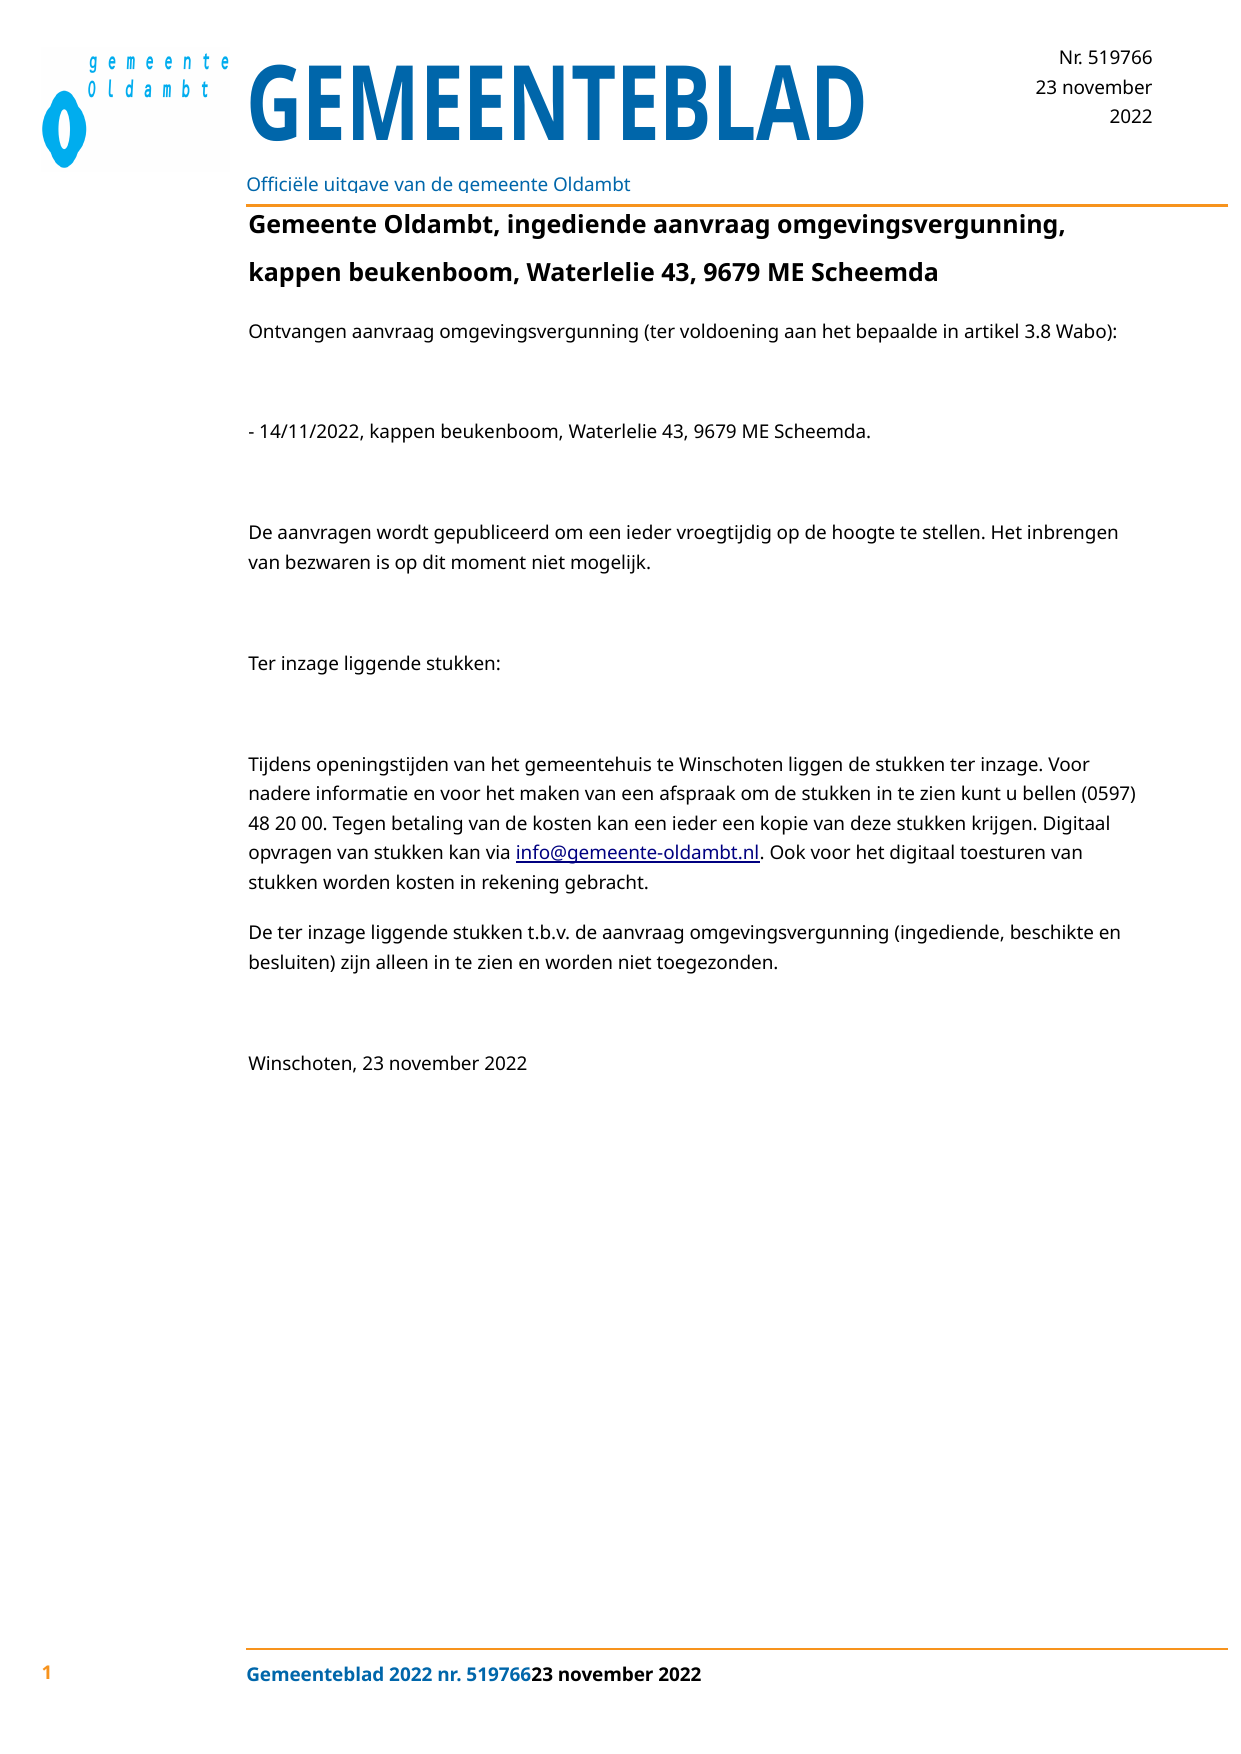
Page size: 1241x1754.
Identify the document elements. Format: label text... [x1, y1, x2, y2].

text Gemeente Oldambt, ingediende aanvraag omgevingsvergunning, kappen beukenboom, Waterlelie 43, 9679 ME Scheemda [248, 207, 1152, 288]
text Tijdens openingstijden van het gemeentehuis te Winschoten liggen de stukken ter inzage. Voor nadere informatie en voor het maken van een afspraak om de stukken in te zien kunt u bellen (0597) 48 20 00. Tegen betaling van de kosten kan een ieder een kopie van deze stukken krijgen. Digitaal opvragen van stukken kan via info@gemeente-oldambt.nl. Ook voor het digitaal toesturen van stukken worden kosten in rekening gebracht. [248, 751, 1152, 895]
text - 14/11/2022, kappen beukenboom, Waterlelie 43, 9679 ME Scheemda. [248, 419, 1152, 444]
text Ontvangen aanvraag omgevingsvergunning (ter voldoening aan het bepaalde in artikel 3.8 Wabo): [248, 318, 1152, 344]
text Winschoten, 23 november 2022 [248, 1050, 1152, 1076]
picture [41, 47, 231, 172]
text Ter inzage liggende stukken: [248, 650, 1152, 676]
text De ter inzage liggende stukken t.b.v. de aanvraag omgevingsvergunning (ingediende, beschikte en besluiten) zijn alleen in te zien en worden niet toegezonden. [248, 919, 1152, 975]
text De aanvragen wordt gepubliceerd om een ieder vroegtijdig op de hoogte te stellen. Het inbrengen van bezwaren is op dit moment niet mogelijk. [248, 519, 1152, 575]
